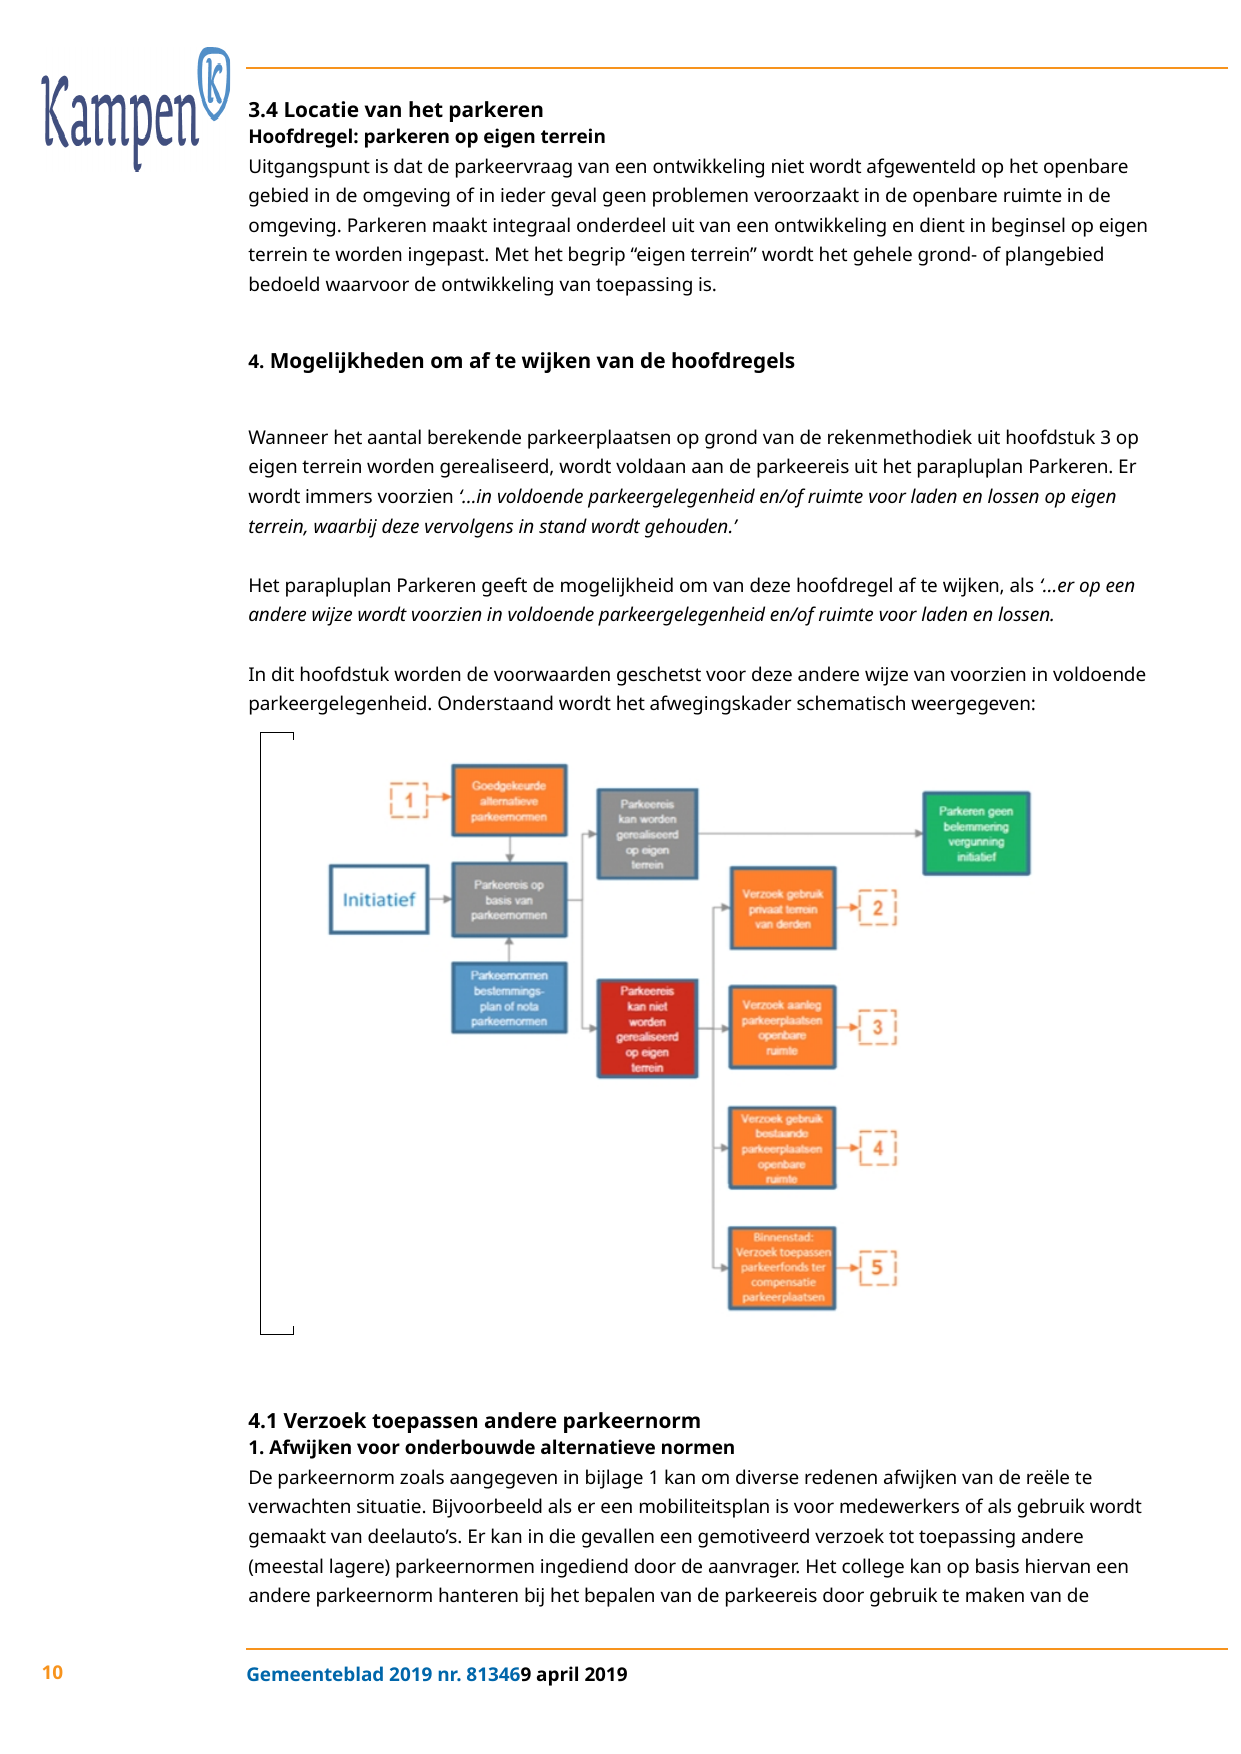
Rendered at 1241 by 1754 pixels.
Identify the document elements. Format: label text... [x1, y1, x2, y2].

text In dit hoofdstuk worden de voorwaarden geschetst voor deze andere wijze van voorzien in voldoende parkeergelegenheid. Onderstaand wordt het afwegingskader schematisch weergegeven: [248, 661, 1152, 716]
text 4.1 Verzoek toepassen andere parkeernorm [248, 1406, 1152, 1434]
text De parkeernorm zoals aangegeven in bijlage 1 kan om diverse redenen afwijken van de reële te verwachten situatie. Bijvoorbeeld als er een mobiliteitsplan is voor medewerkers of als gebruik wordt gemaakt van deelauto’s. Er kan in die gevallen een gemotiveerd verzoek tot toepassing andere (meestal lagere) parkeernormen ingediend door de aanvrager. Het college kan op basis hiervan een andere parkeernorm hanteren bij het bepalen van de parkeereis door gebruik te maken van de [248, 1464, 1152, 1608]
text 4. Mogelijkheden om af te wijken van de hoofdregels [248, 346, 1152, 375]
text 3.4 Locatie van het parkeren [248, 95, 1152, 123]
text Het parapluplan Parkeren geeft de mogelijkheid om van deze hoofdregel af te wijken, als ‘…er op een andere wijze wordt voorzien in voldoende parkeergelegenheid en/of ruimte voor laden en lossen. [248, 572, 1152, 627]
text Uitgangspunt is dat de parkeervraag van een ontwikkeling niet wordt afgewenteld op het openbare gebied in de omgeving of in ieder geval geen problemen veroorzaakt in de openbare ruimte in de omgeving. Parkeren maakt integraal onderdeel uit van een ontwikkeling en dient in beginsel op eigen terrein te worden ingepast. Met het begrip “eigen terrein” wordt het gehele grond- of plangebied bedoeld waarvoor de ontwikkeling van toepassing is. [248, 153, 1152, 297]
picture [268, 740, 1096, 1326]
text Hoofdregel: parkeren op eigen terrein [248, 123, 1152, 149]
text Wanneer het aantal berekende parkeerplaatsen op grond van de rekenmethodiek uit hoofdstuk 3 op eigen terrein worden gerealiseerd, wordt voldaan aan de parkeereis uit het parapluplan Parkeren. Er wordt immers voorzien ‘…in voldoende parkeergelegenheid en/of ruimte voor laden en lossen op eigen terrein, waarbij deze vervolgens in stand wordt gehouden.’ [248, 424, 1152, 538]
picture [41, 47, 231, 172]
text 1. Afwijken voor onderbouwde alternatieve normen [248, 1434, 1152, 1460]
